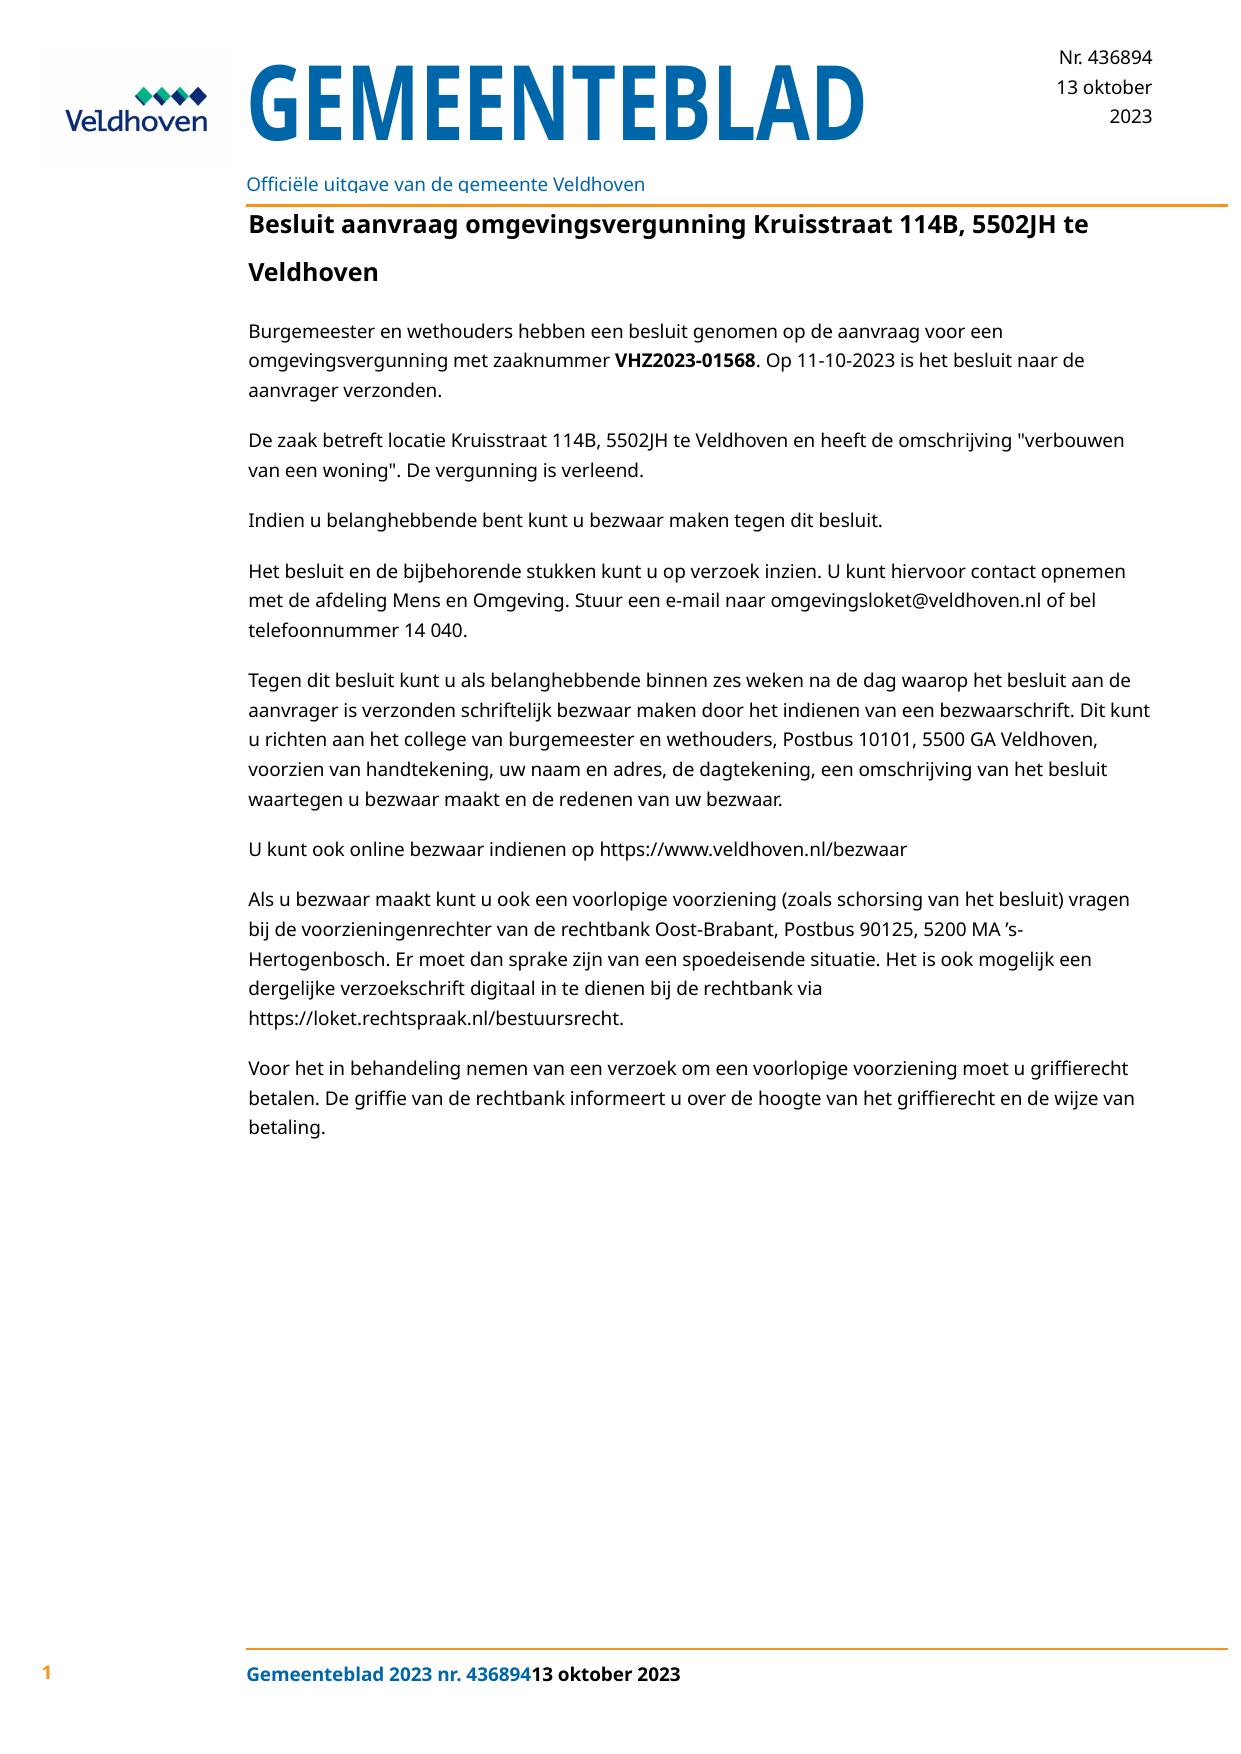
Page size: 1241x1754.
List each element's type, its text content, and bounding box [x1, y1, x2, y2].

text Indien u belanghebbende bent kunt u bezwaar maken tegen dit besluit. [248, 507, 1152, 533]
text Besluit aanvraag omgevingsvergunning Kruisstraat 114B, 5502JH te Veldhoven [248, 207, 1152, 288]
text Voor het in behandeling nemen van een verzoek om een voorlopige voorziening moet u griffierecht betalen. De griffie van de rechtbank informeert u over de hoogte van het griffierecht en de wijze van betaling. [248, 1055, 1152, 1140]
text Het besluit en de bijbehorende stukken kunt u op verzoek inzien. U kunt hiervoor contact opnemen met de afdeling Mens en Omgeving. Stuur een e-mail naar omgevingsloket@veldhoven.nl of bel telefoonnummer 14 040. [248, 558, 1152, 643]
text Tegen dit besluit kunt u als belanghebbende binnen zes weken na de dag waarop het besluit aan de aanvrager is verzonden schriftelijk bezwaar maken door het indienen van een bezwaarschrift. Dit kunt u richten aan het college van burgemeester en wethouders, Postbus 10101, 5500 GA Veldhoven, voorzien van handtekening, uw naam en adres, de dagtekening, een omschrijving van het besluit waartegen u bezwaar maakt en de redenen van uw bezwaar. [248, 667, 1152, 812]
text De zaak betreft locatie Kruisstraat 114B, 5502JH te Veldhoven en heeft de omschrijving "verbouwen van een woning". De vergunning is verleend. [248, 427, 1152, 483]
text Burgemeester en wethouders hebben een besluit genomen op de aanvraag voor een omgevingsvergunning met zaaknummer VHZ2023-01568. Op 11-10-2023 is het besluit naar de aanvrager verzonden. [248, 318, 1152, 403]
picture [41, 47, 231, 172]
text U kunt ook online bezwaar indienen op https://www.veldhoven.nl/bezwaar [248, 836, 1152, 862]
text Als u bezwaar maakt kunt u ook een voorlopige voorziening (zoals schorsing van het besluit) vragen bij de voorzieningenrechter van de rechtbank Oost-Brabant, Postbus 90125, 5200 MA ’s-Hertogenbosch. Er moet dan sprake zijn van een spoedeisende situatie. Het is ook mogelijk een dergelijke verzoekschrift digitaal in te dienen bij de rechtbank via https://loket.rechtspraak.nl/bestuursrecht. [248, 887, 1152, 1031]
